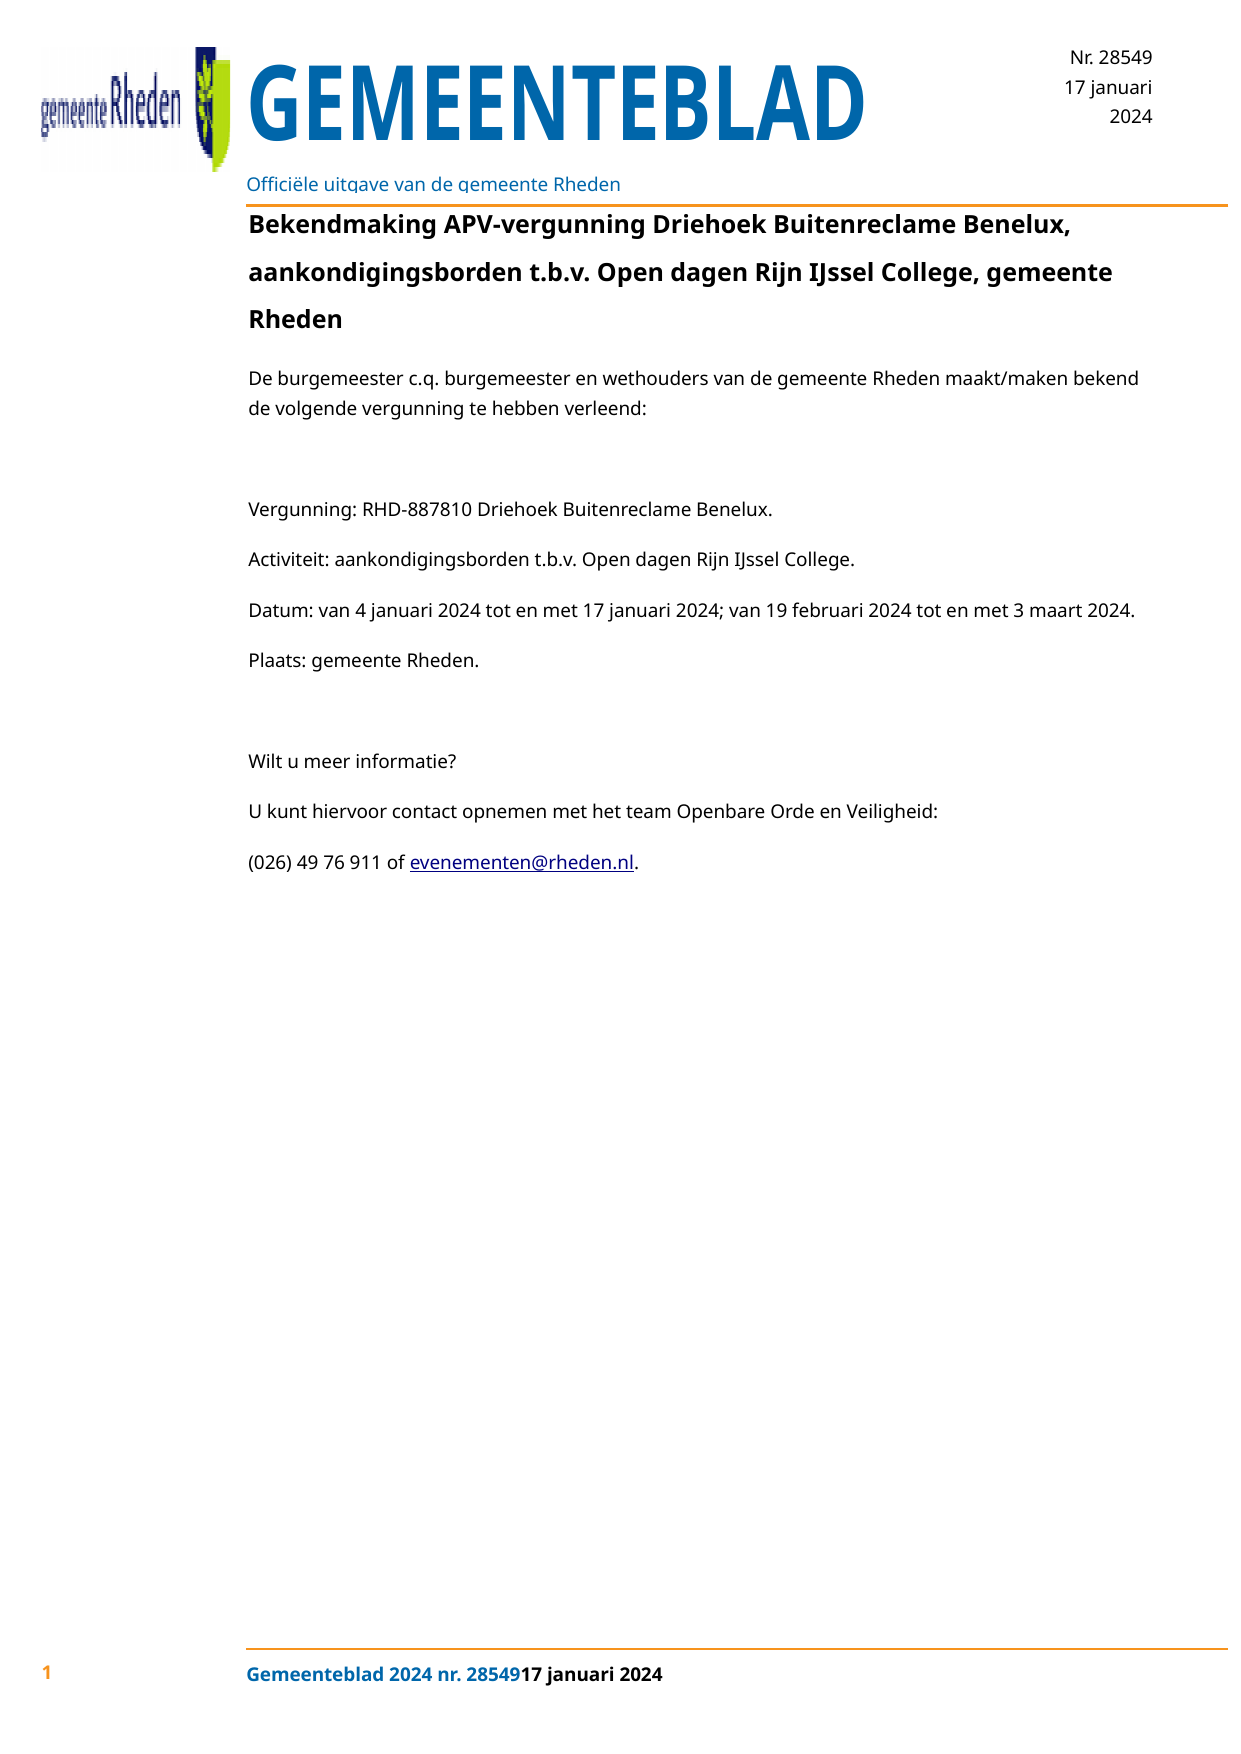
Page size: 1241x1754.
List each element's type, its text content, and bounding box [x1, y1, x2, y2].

text Activiteit: aankondigingsborden t.b.v. Open dagen Rijn IJssel College. [248, 546, 1152, 572]
text De burgemeester c.q. burgemeester en wethouders van de gemeente Rheden maakt/maken bekend de volgende vergunning te hebben verleend: [248, 366, 1152, 421]
text Plaats: gemeente Rheden. [248, 647, 1152, 673]
text Datum: van 4 januari 2024 tot en met 17 januari 2024; van 19 februari 2024 tot en met 3 maart 2024. [248, 597, 1152, 622]
text Wilt u meer informatie? [248, 748, 1152, 774]
text (026) 49 76 911 of evenementen@rheden.nl. [248, 849, 1152, 874]
text Vergunning: RHD-887810 Driehoek Buitenreclame Benelux. [248, 496, 1152, 522]
picture [41, 47, 231, 172]
text U kunt hiervoor contact opnemen met het team Openbare Orde en Veiligheid: [248, 798, 1152, 824]
text Bekendmaking APV-vergunning Driehoek Buitenreclame Benelux, aankondigingsborden t.b.v. Open dagen Rijn IJssel College, gemeente Rheden [248, 207, 1152, 336]
